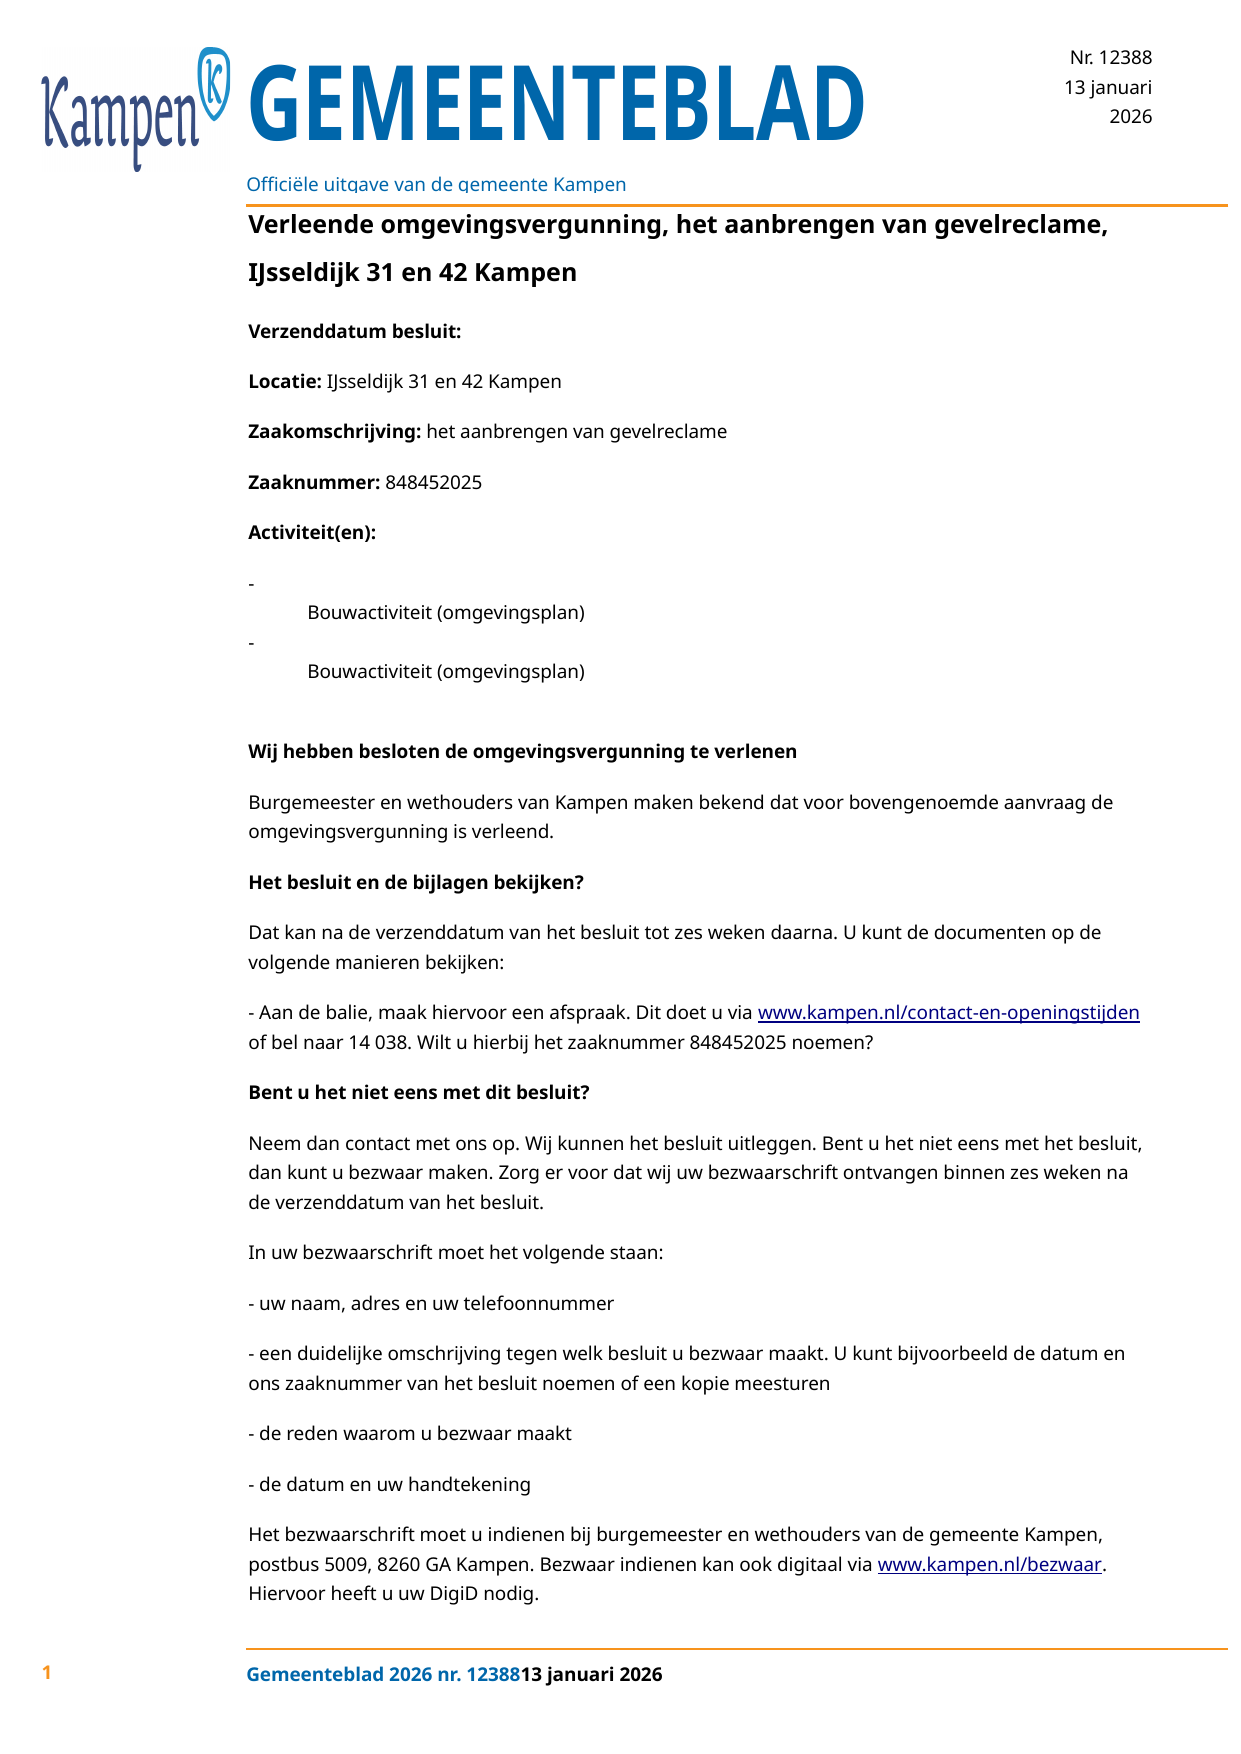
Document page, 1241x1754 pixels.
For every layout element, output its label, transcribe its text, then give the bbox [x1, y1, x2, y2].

text Locatie: IJsseldijk 31 en 42 Kampen [248, 368, 1152, 394]
text Zaaknummer: 848452025 [248, 469, 1152, 495]
text - de reden waarom u bezwaar maakt [248, 1420, 1152, 1446]
text Bent u het niet eens met dit besluit? [248, 1079, 1152, 1105]
text Neem dan contact met ons op. Wij kunnen het besluit uitleggen. Bent u het niet eens met het besluit, dan kunt u bezwaar maken. Zorg er voor dat wij uw bezwaarschrift ontvangen binnen zes weken na de verzenddatum van het besluit. [248, 1130, 1152, 1215]
list Bouwactiviteit (omgevingsplan) [248, 599, 1152, 625]
text Het bezwaarschrift moet u indienen bij burgemeester en wethouders van de gemeente Kampen, postbus 5009, 8260 GA Kampen. Bezwaar indienen kan ook digitaal via www.kampen.nl/bezwaar. Hiervoor heeft u uw DigiD nodig. [248, 1521, 1152, 1606]
text Verleende omgevingsvergunning, het aanbrengen van gevelreclame, IJsseldijk 31 en 42 Kampen [248, 207, 1152, 288]
text Dat kan na de verzenddatum van het besluit tot zes weken daarna. U kunt de documenten op de volgende manieren bekijken: [248, 919, 1152, 975]
list Bouwactiviteit (omgevingsplan) [248, 659, 1152, 684]
text - een duidelijke omschrijving tegen welk besluit u bezwaar maakt. U kunt bijvoorbeeld de datum en ons zaaknummer van het besluit noemen of een kopie meesturen [248, 1340, 1152, 1396]
text - Aan de balie, maak hiervoor een afspraak. Dit doet u via www.kampen.nl/contact-en-openingstijden of bel naar 14 038. Wilt u hierbij het zaaknummer 848452025 noemen? [248, 999, 1152, 1055]
text Verzenddatum besluit: [248, 318, 1152, 344]
text In uw bezwaarschrift moet het volgende staan: [248, 1239, 1152, 1265]
text - de datum en uw handtekening [248, 1471, 1152, 1497]
text - uw naam, adres en uw telefoonnummer [248, 1290, 1152, 1316]
text Het besluit en de bijlagen bekijken? [248, 869, 1152, 895]
text Zaakomschrijving: het aanbrengen van gevelreclame [248, 419, 1152, 444]
text Activiteit(en): [248, 519, 1152, 545]
text Burgemeester en wethouders van Kampen maken bekend dat voor bovengenoemde aanvraag de omgevingsvergunning is verleend. [248, 789, 1152, 844]
picture [41, 47, 231, 172]
text Wij hebben besloten de omgevingsvergunning te verlenen [248, 739, 1152, 764]
